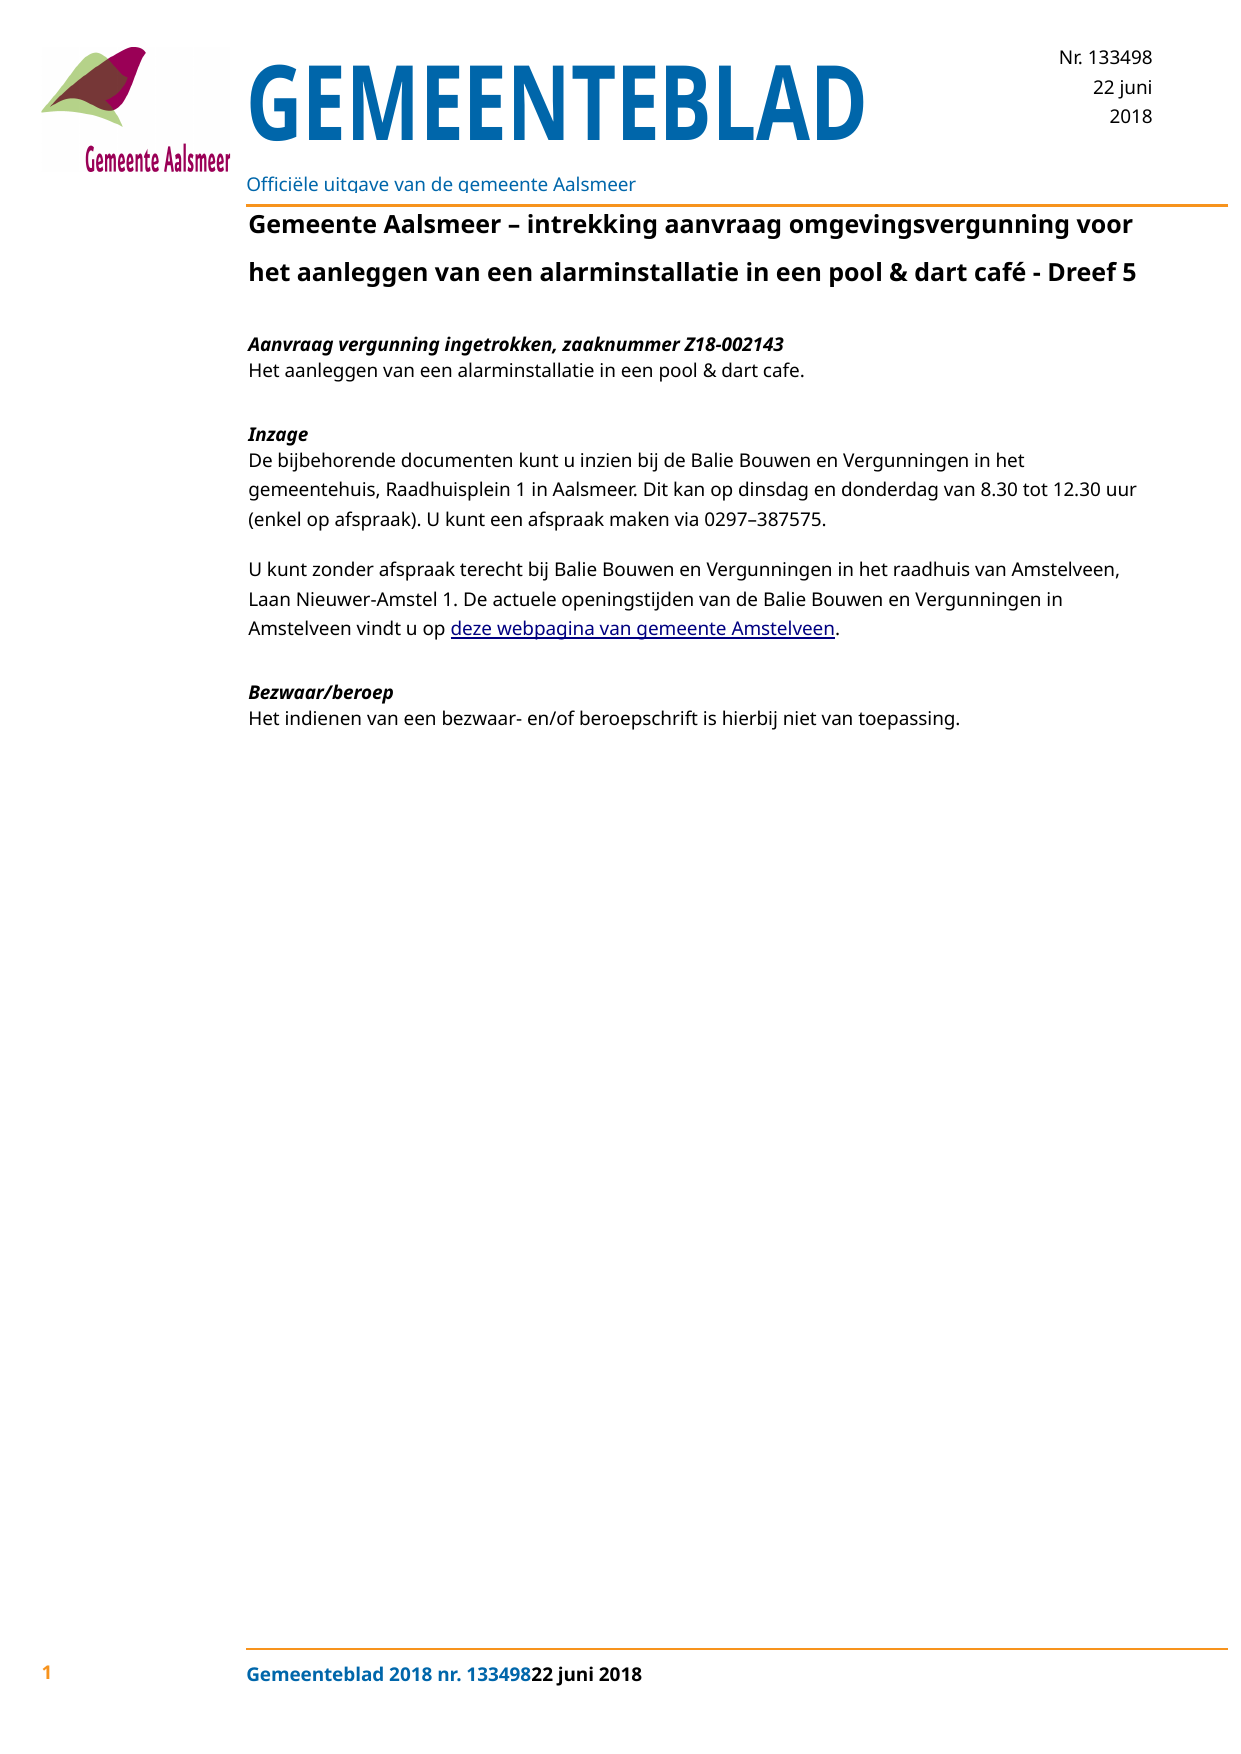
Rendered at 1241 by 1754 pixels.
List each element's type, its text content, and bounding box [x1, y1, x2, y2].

text De bijbehorende documenten kunt u inzien bij de Balie Bouwen en Vergunningen in het gemeentehuis, Raadhuisplein 1 in Aalsmeer. Dit kan op dinsdag en donderdag van 8.30 tot 12.30 uur (enkel op afspraak). U kunt een afspraak maken via 0297–387575. [248, 447, 1152, 532]
text U kunt zonder afspraak terecht bij Balie Bouwen en Vergunningen in het raadhuis van Amstelveen, Laan Nieuwer-Amstel 1. De actuele openingstijden van de Balie Bouwen en Vergunningen in Amstelveen vindt u op deze webpagina van gemeente Amstelveen. [248, 556, 1152, 641]
text Aanvraag vergunning ingetrokken, zaaknummer Z18-002143 [248, 331, 1152, 357]
text Bezwaar/beroep [248, 679, 1152, 705]
text Het indienen van een bezwaar- en/of beroepschrift is hierbij niet van toepassing. [248, 705, 1152, 731]
text Inzage [248, 421, 1152, 447]
text Gemeente Aalsmeer – intrekking aanvraag omgevingsvergunning voor het aanleggen van een alarminstallatie in een pool & dart café - Dreef 5 [248, 207, 1152, 288]
picture [41, 47, 231, 172]
text Het aanleggen van een alarminstallatie in een pool & dart cafe. [248, 357, 1152, 383]
